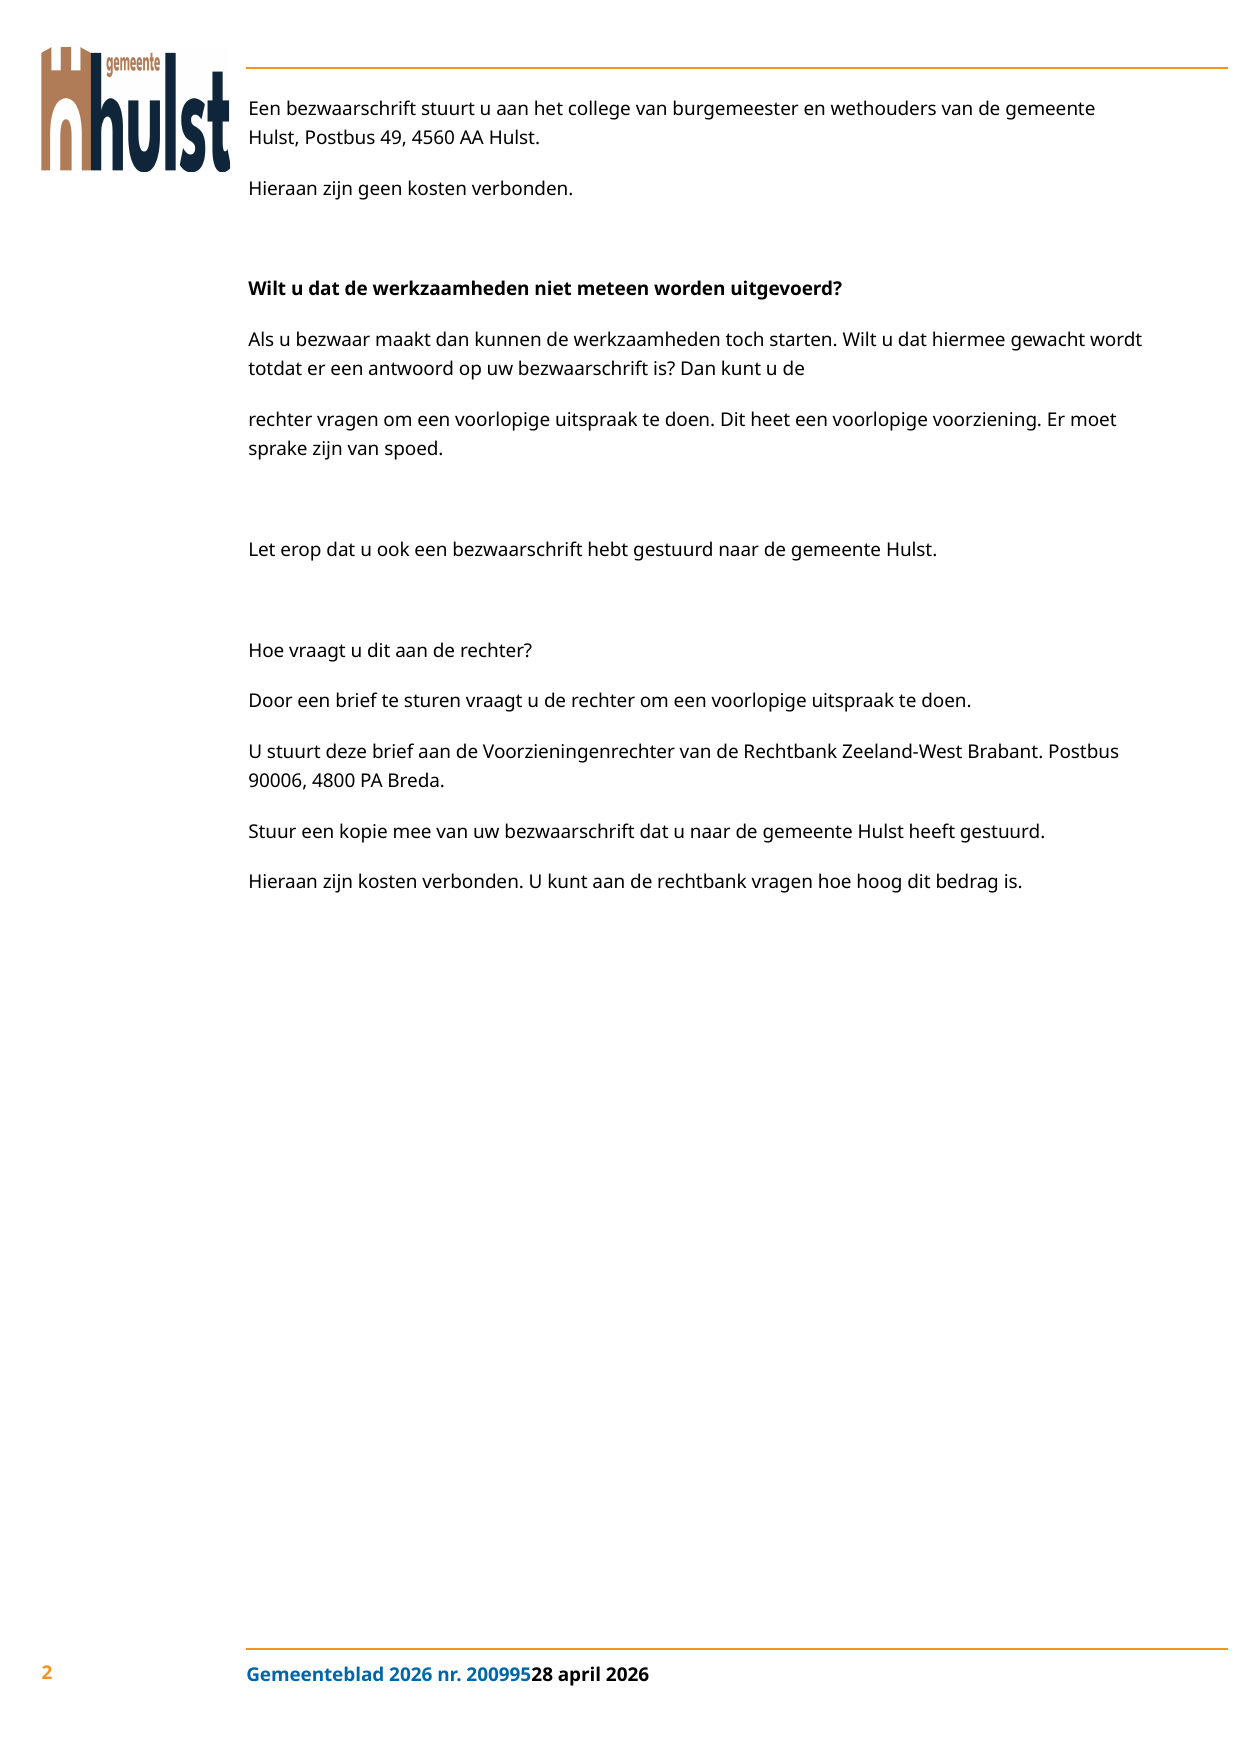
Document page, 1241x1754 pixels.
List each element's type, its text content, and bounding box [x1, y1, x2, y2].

text U stuurt deze brief aan de Voorzieningenrechter van de Rechtbank Zeeland-West Brabant. Postbus 90006, 4800 PA Breda. [248, 738, 1152, 793]
text Wilt u dat de werkzaamheden niet meteen worden uitgevoerd? [248, 276, 1152, 301]
text Hieraan zijn kosten verbonden. U kunt aan de rechtbank vragen hoe hoog dit bedrag is. [248, 868, 1152, 894]
text Hoe vraagt u dit aan de rechter? [248, 637, 1152, 663]
text Stuur een kopie mee van uw bezwaarschrift dat u naar de gemeente Hulst heeft gestuurd. [248, 818, 1152, 844]
picture [41, 47, 231, 172]
text Let erop dat u ook een bezwaarschrift hebt gestuurd naar de gemeente Hulst. [248, 536, 1152, 562]
text Hieraan zijn geen kosten verbonden. [248, 175, 1152, 201]
text Een bezwaarschrift stuurt u aan het college van burgemeester en wethouders van de gemeente Hulst, Postbus 49, 4560 AA Hulst. [248, 95, 1152, 150]
text Door een brief te sturen vraagt u de rechter om een voorlopige uitspraak te doen. [248, 688, 1152, 713]
text Als u bezwaar maakt dan kunnen de werkzaamheden toch starten. Wilt u dat hiermee gewacht wordt totdat er een antwoord op uw bezwaarschrift is? Dan kunt u de [248, 326, 1152, 381]
text rechter vragen om een voorlopige uitspraak te doen. Dit heet een voorlopige voorziening. Er moet sprake zijn van spoed. [248, 406, 1152, 461]
